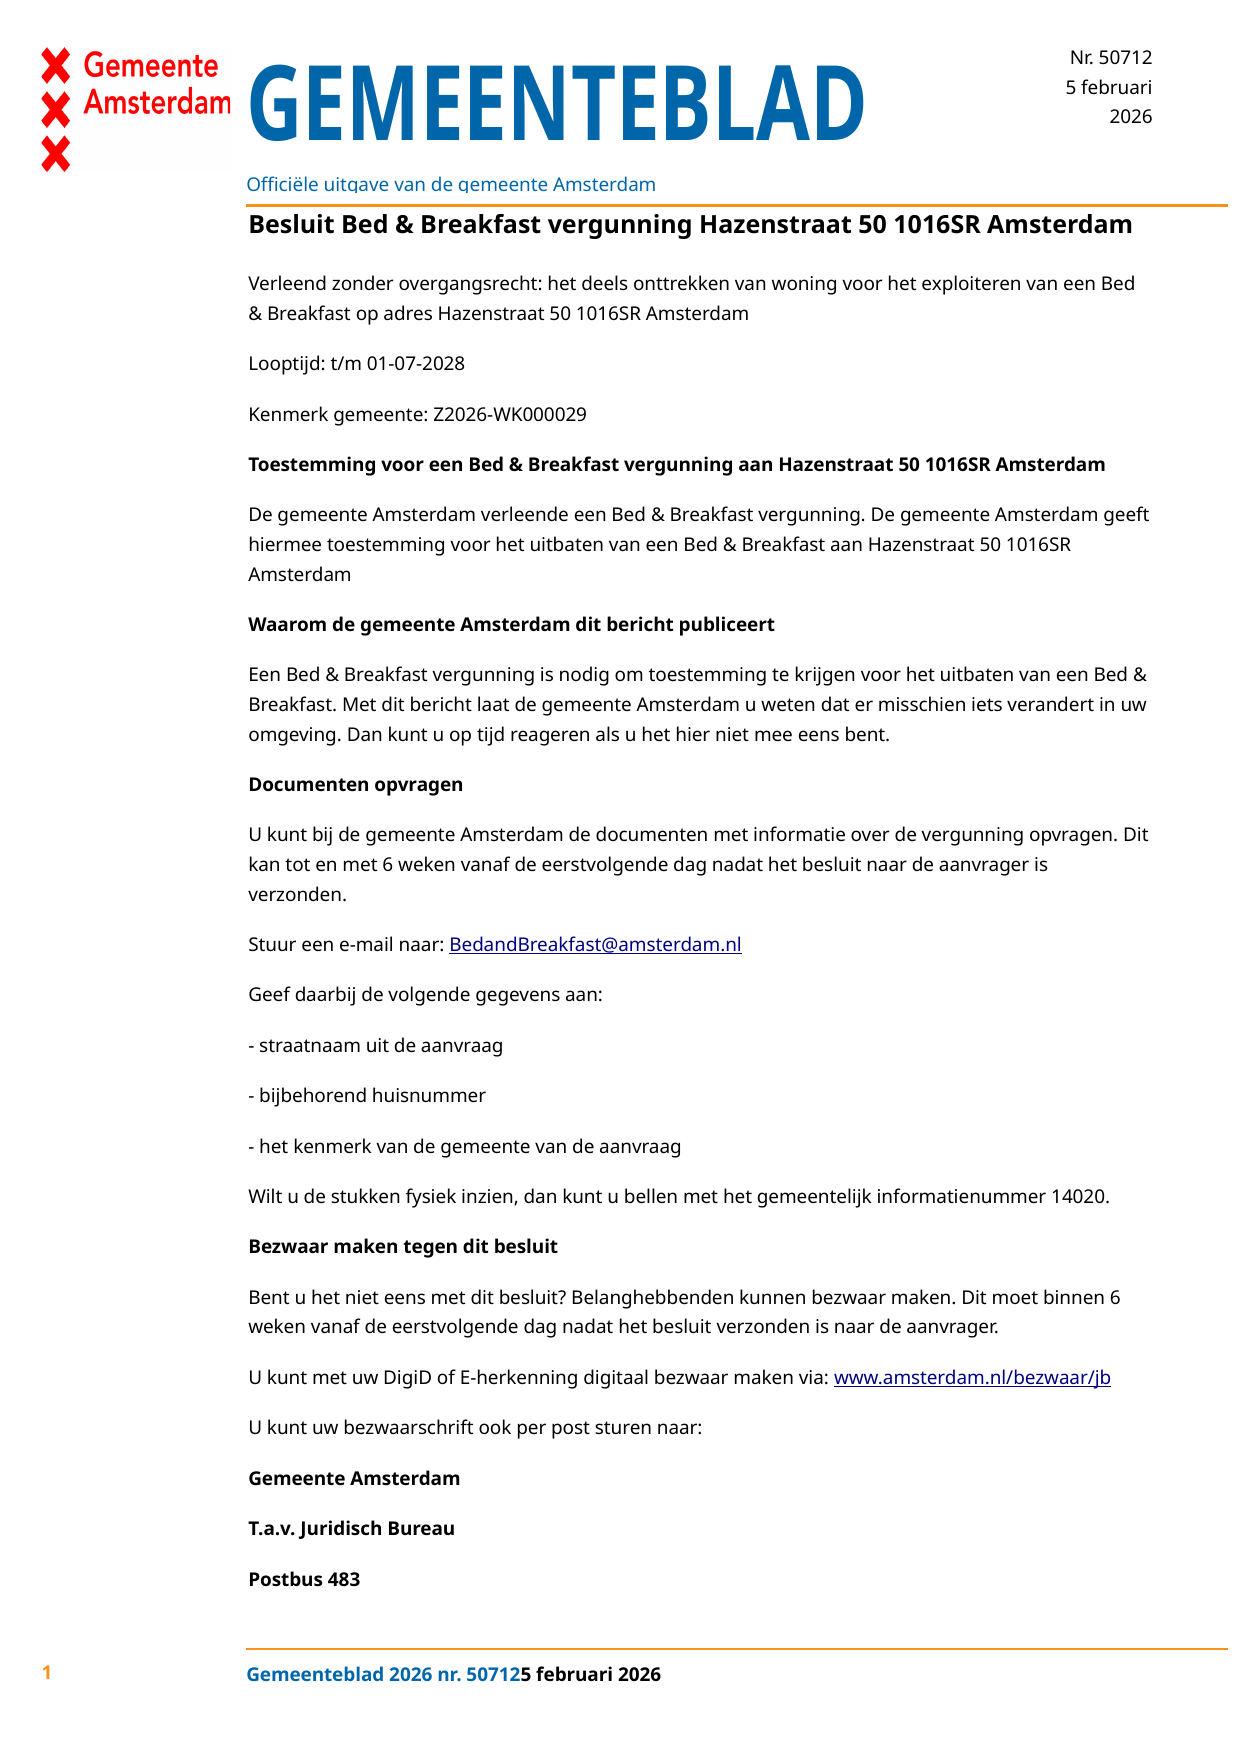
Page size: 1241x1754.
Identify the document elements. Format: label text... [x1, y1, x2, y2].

text Stuur een e-mail naar: BedandBreakfast@amsterdam.nl [248, 931, 1152, 957]
text Verleend zonder overgangsrecht: het deels onttrekken van woning voor het exploiteren van een Bed & Breakfast op adres Hazenstraat 50 1016SR Amsterdam [248, 270, 1152, 326]
text U kunt met uw DigiD of E-herkenning digitaal bezwaar maken via: www.amsterdam.nl/bezwaar/jb [248, 1364, 1152, 1390]
text Toestemming voor een Bed & Breakfast vergunning aan Hazenstraat 50 1016SR Amsterdam [248, 451, 1152, 477]
text Gemeente Amsterdam [248, 1465, 1152, 1491]
text Kenmerk gemeente: Z2026-WK000029 [248, 401, 1152, 426]
text Een Bed & Breakfast vergunning is nodig om toestemming te krijgen voor het uitbaten van een Bed & Breakfast. Met dit bericht laat de gemeente Amsterdam u weten dat er misschien iets verandert in uw omgeving. Dan kunt u op tijd reageren als u het hier niet mee eens bent. [248, 662, 1152, 746]
text U kunt bij de gemeente Amsterdam de documenten met informatie over de vergunning opvragen. Dit kan tot en met 6 weken vanaf de eerstvolgende dag nadat het besluit naar de aanvrager is verzonden. [248, 822, 1152, 906]
text Postbus 483 [248, 1566, 1152, 1591]
text Documenten opvragen [248, 771, 1152, 797]
text Looptijd: t/m 01-07-2028 [248, 350, 1152, 376]
text Waarom de gemeente Amsterdam dit bericht publiceert [248, 611, 1152, 637]
text - straatnaam uit de aanvraag [248, 1032, 1152, 1058]
text Besluit Bed & Breakfast vergunning Hazenstraat 50 1016SR Amsterdam [248, 207, 1152, 241]
picture [41, 47, 231, 172]
text - het kenmerk van de gemeente van de aanvraag [248, 1133, 1152, 1158]
text - bijbehorend huisnummer [248, 1082, 1152, 1108]
text Wilt u de stukken fysiek inzien, dan kunt u bellen met het gemeentelijk informatienummer 14020. [248, 1183, 1152, 1209]
text T.a.v. Juridisch Bureau [248, 1515, 1152, 1541]
text Bezwaar maken tegen dit besluit [248, 1234, 1152, 1259]
text Bent u het niet eens met dit besluit? Belanghebbenden kunnen bezwaar maken. Dit moet binnen 6 weken vanaf de eerstvolgende dag nadat het besluit verzonden is naar de aanvrager. [248, 1284, 1152, 1339]
text U kunt uw bezwaarschrift ook per post sturen naar: [248, 1414, 1152, 1440]
text De gemeente Amsterdam verleende een Bed & Breakfast vergunning. De gemeente Amsterdam geeft hiermee toestemming voor het uitbaten van een Bed & Breakfast aan Hazenstraat 50 1016SR Amsterdam [248, 502, 1152, 586]
text Geef daarbij de volgende gegevens aan: [248, 982, 1152, 1007]
